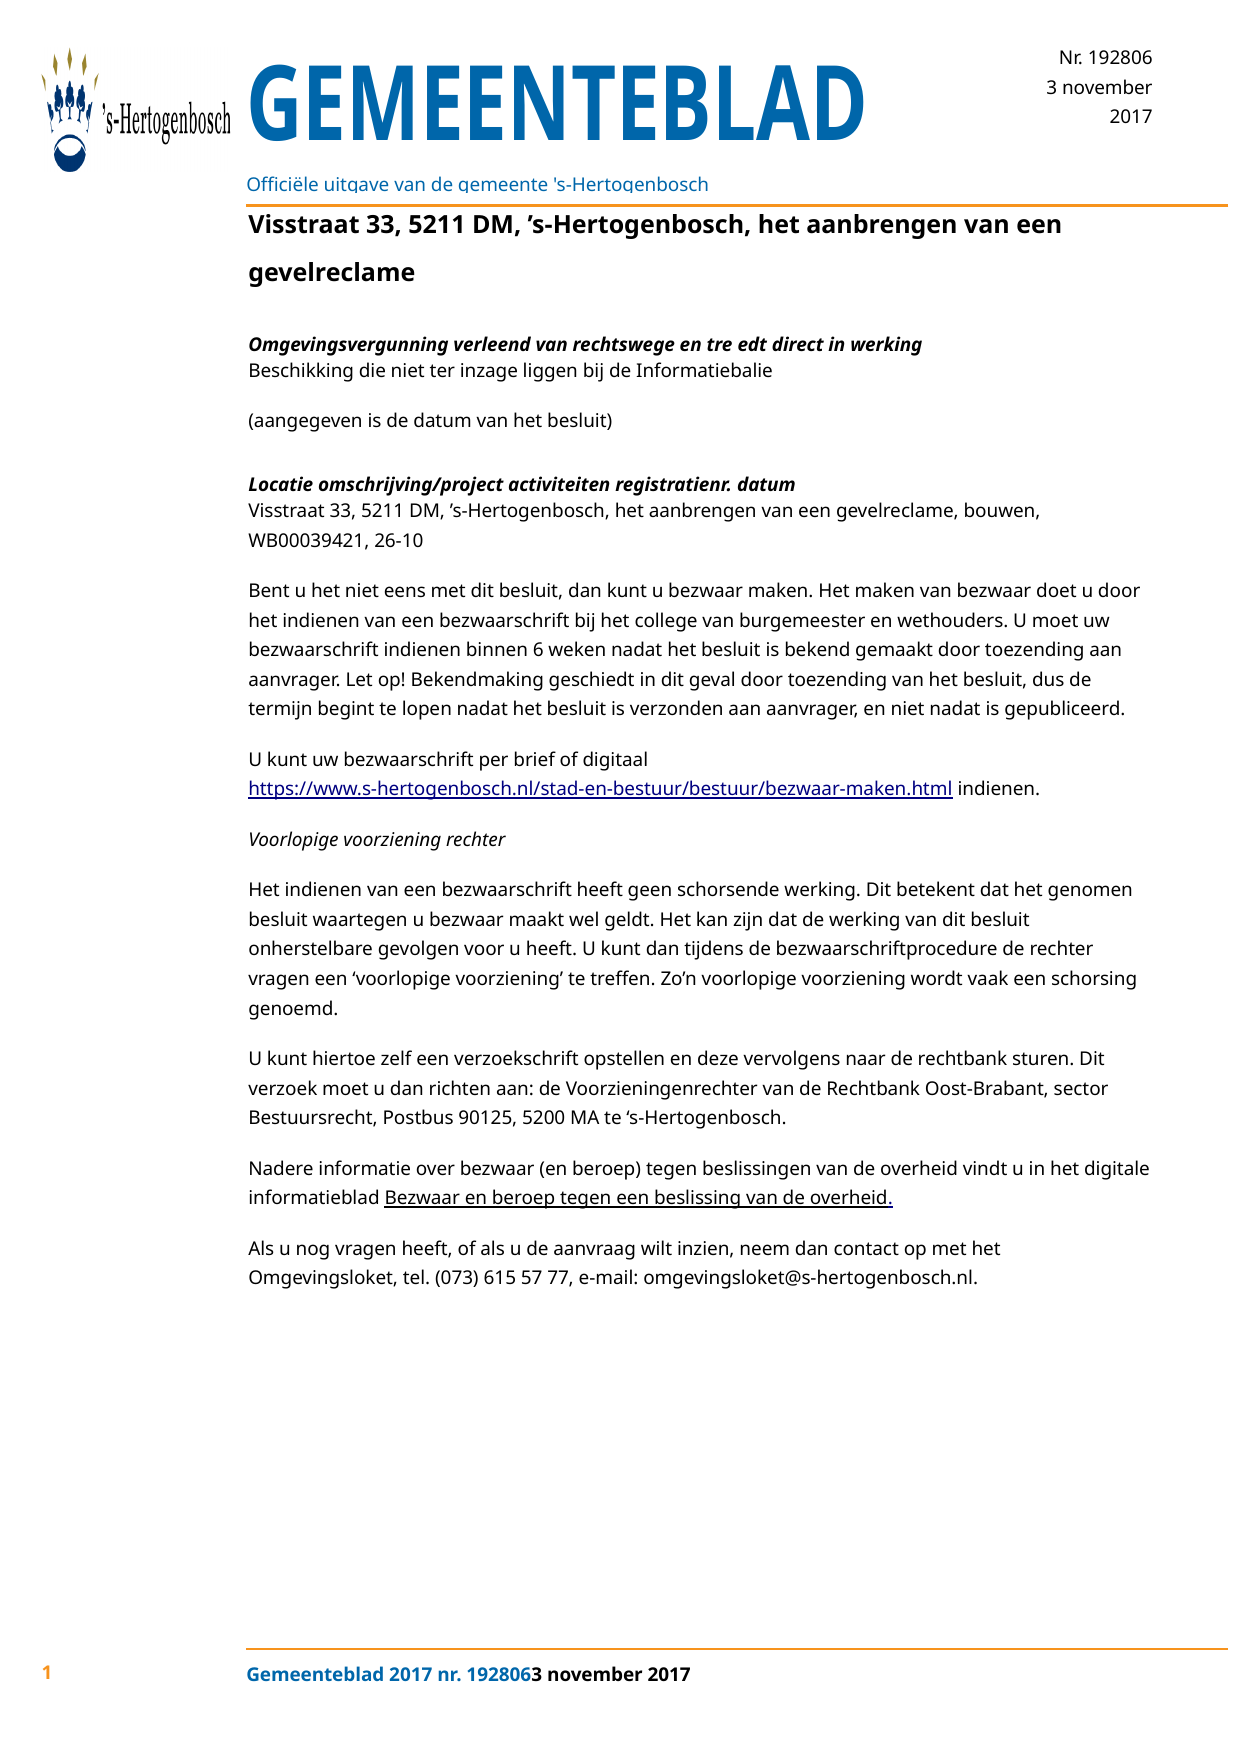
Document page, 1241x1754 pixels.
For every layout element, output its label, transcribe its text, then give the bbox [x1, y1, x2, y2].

text Omgevingsvergunning verleend van rechtswege en tre edt direct in werking [248, 331, 1152, 357]
text Bent u het niet eens met dit besluit, dan kunt u bezwaar maken. Het maken van bezwaar doet u door het indienen van een bezwaarschrift bij het college van burgemeester en wethouders. U moet uw bezwaarschrift indienen binnen 6 weken nadat het besluit is bekend gemaakt door toezending aan aanvrager. Let op! Bekendmaking geschiedt in dit geval door toezending van het besluit, dus de termijn begint te lopen nadat het besluit is verzonden aan aanvrager, en niet nadat is gepubliceerd. [248, 577, 1152, 721]
text Beschikking die niet ter inzage liggen bij de Informatiebalie [248, 357, 1152, 383]
text Voorlopige voorziening rechter [248, 826, 1152, 852]
text (aangegeven is de datum van het besluit) [248, 408, 1152, 433]
text Het indienen van een bezwaarschrift heeft geen schorsende werking. Dit betekent dat het genomen besluit waartegen u bezwaar maakt wel geldt. Het kan zijn dat de werking van dit besluit onherstelbare gevolgen voor u heeft. U kunt dan tijdens de bezwaarschriftprocedure de rechter vragen een ‘voorlopige voorziening’ te treffen. Zo’n voorlopige voorziening wordt vaak een schorsing genoemd. [248, 876, 1152, 1021]
text Visstraat 33, 5211 DM, ’s-Hertogenbosch, het aanbrengen van een gevelreclame, bouwen, WB00039421, 26-10 [248, 497, 1152, 553]
text Locatie omschrijving/project activiteiten registratienr. datum [248, 472, 1152, 497]
text U kunt hiertoe zelf een verzoekschrift opstellen en deze vervolgens naar de rechtbank sturen. Dit verzoek moet u dan richten aan: de Voorzieningenrechter van de Rechtbank Oost-Brabant, sector Bestuursrecht, Postbus 90125, 5200 MA te ‘s-Hertogenbosch. [248, 1045, 1152, 1130]
text Visstraat 33, 5211 DM, ’s-Hertogenbosch, het aanbrengen van een gevelreclame [248, 207, 1152, 288]
picture [41, 47, 231, 172]
text Als u nog vragen heeft, of als u de aanvraag wilt inzien, neem dan contact op met het Omgevingsloket, tel. (073) 615 57 77, e-mail: omgevingsloket@s-hertogenbosch.nl. [248, 1235, 1152, 1290]
text Nadere informatie over bezwaar (en beroep) tegen beslissingen van de overheid vindt u in het digitale informatieblad Bezwaar en beroep tegen een beslissing van de overheid. [248, 1155, 1152, 1210]
text U kunt uw bezwaarschrift per brief of digitaal https://www.s-hertogenbosch.nl/stad-en-bestuur/bestuur/bezwaar-maken.html indienen. [248, 746, 1152, 801]
